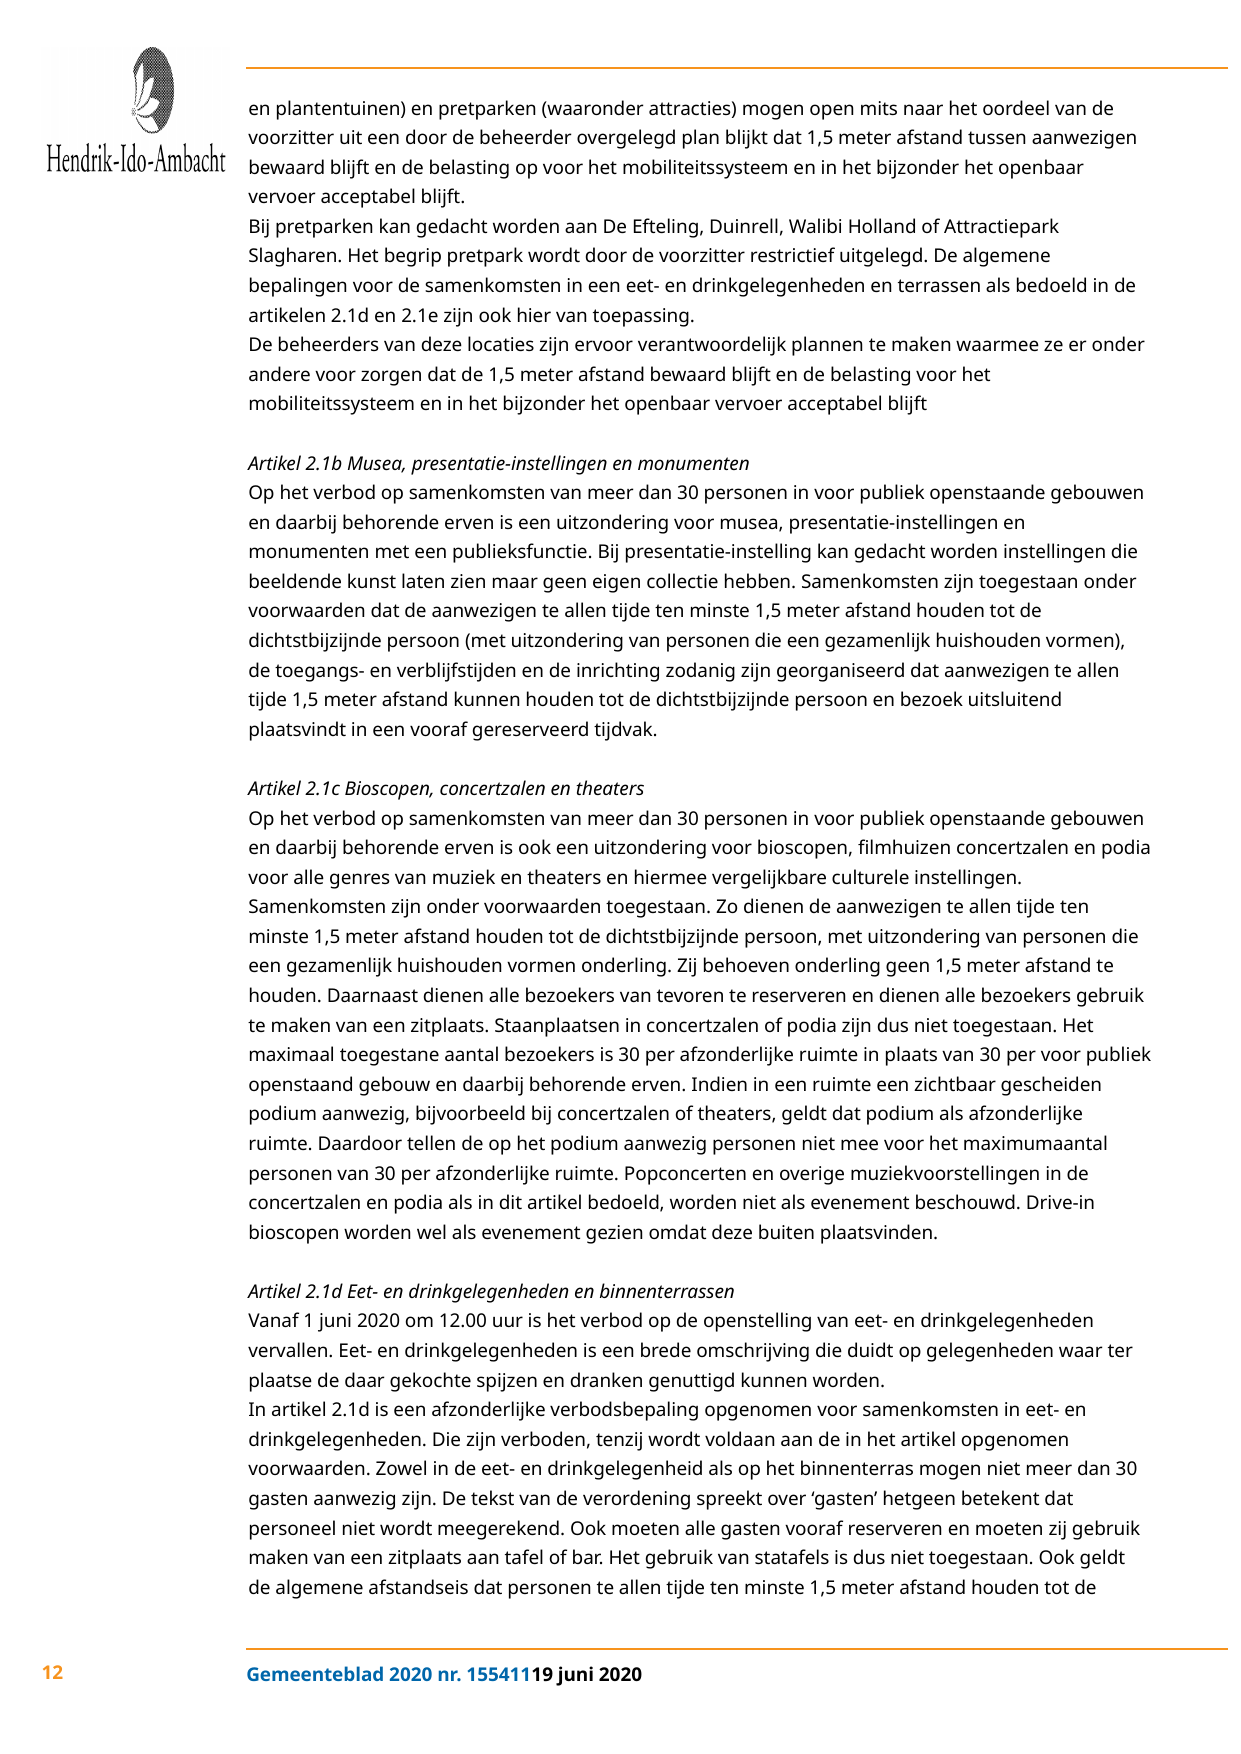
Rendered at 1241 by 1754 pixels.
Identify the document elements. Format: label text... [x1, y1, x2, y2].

text In artikel 2.1d is een afzonderlijke verbodsbepaling opgenomen voor samenkomsten in eet- en drinkgelegenheden. Die zijn verboden, tenzij wordt voldaan aan de in het artikel opgenomen voorwaarden. Zowel in de eet- en drinkgelegenheid als op het binnenterras mogen niet meer dan 30 gasten aanwezig zijn. De tekst van de verordening spreekt over ‘gasten’ hetgeen betekent dat personeel niet wordt meegerekend. Ook moeten alle gasten vooraf reserveren en moeten zij gebruik maken van een zitplaats aan tafel of bar. Het gebruik van statafels is dus niet toegestaan. Ook geldt de algemene afstandseis dat personen te allen tijde ten minste 1,5 meter afstand houden tot de [248, 1396, 1152, 1600]
picture [41, 47, 231, 172]
text Vanaf 1 juni 2020 om 12.00 uur is het verbod op de openstelling van eet- en drinkgelegenheden vervallen. Eet- en drinkgelegenheden is een brede omschrijving die duidt op gelegenheden waar ter plaatse de daar gekochte spijzen en dranken genuttigd kunnen worden. [248, 1308, 1152, 1393]
text De beheerders van deze locaties zijn ervoor verantwoordelijk plannen te maken waarmee ze er onder andere voor zorgen dat de 1,5 meter afstand bewaard blijft en de belasting voor het mobiliteitssysteem en in het bijzonder het openbaar vervoer acceptabel blijft [248, 331, 1152, 416]
text Artikel 2.1b Musea, presentatie-instellingen en monumenten [248, 450, 1152, 476]
text en plantentuinen) en pretparken (waaronder attracties) mogen open mits naar het oordeel van de voorzitter uit een door de beheerder overgelegd plan blijkt dat 1,5 meter afstand tussen aanwezigen bewaard blijft en de belasting op voor het mobiliteitssysteem en in het bijzonder het openbaar vervoer acceptabel blijft. [248, 95, 1152, 209]
text Op het verbod op samenkomsten van meer dan 30 personen in voor publiek openstaande gebouwen en daarbij behorende erven is ook een uitzondering voor bioscopen, filmhuizen concertzalen en podia voor alle genres van muziek en theaters en hiermee vergelijkbare culturele instellingen. Samenkomsten zijn onder voorwaarden toegestaan. Zo dienen de aanwezigen te allen tijde ten minste 1,5 meter afstand houden tot de dichtstbijzijnde persoon, met uitzondering van personen die een gezamenlijk huishouden vormen onderling. Zij behoeven onderling geen 1,5 meter afstand te houden. Daarnaast dienen alle bezoekers van tevoren te reserveren en dienen alle bezoekers gebruik te maken van een zitplaats. Staanplaatsen in concertzalen of podia zijn dus niet toegestaan. Het maximaal toegestane aantal bezoekers is 30 per afzonderlijke ruimte in plaats van 30 per voor publiek openstaand gebouw en daarbij behorende erven. Indien in een ruimte een zichtbaar gescheiden podium aanwezig, bijvoorbeeld bij concertzalen of theaters, geldt dat podium als afzonderlijke ruimte. Daardoor tellen de op het podium aanwezig personen niet mee voor het maximumaantal personen van 30 per afzonderlijke ruimte. Popconcerten en overige muziekvoorstellingen in de concertzalen en podia als in dit artikel bedoeld, worden niet als evenement beschouwd. Drive-in bioscopen worden wel als evenement gezien omdat deze buiten plaatsvinden. [248, 805, 1152, 1245]
text Artikel 2.1c Bioscopen, concertzalen en theaters [248, 775, 1152, 801]
text Artikel 2.1d Eet- en drinkgelegenheden en binnenterrassen [248, 1278, 1152, 1304]
text Bij pretparken kan gedacht worden aan De Efteling, Duinrell, Walibi Holland of Attractiepark Slagharen. Het begrip pretpark wordt door de voorzitter restrictief uitgelegd. De algemene bepalingen voor de samenkomsten in een eet- en drinkgelegenheden en terrassen als bedoeld in de artikelen 2.1d en 2.1e zijn ook hier van toepassing. [248, 213, 1152, 328]
text Op het verbod op samenkomsten van meer dan 30 personen in voor publiek openstaande gebouwen en daarbij behorende erven is een uitzondering voor musea, presentatie-instellingen en monumenten met een publieksfunctie. Bij presentatie-instelling kan gedacht worden instellingen die beeldende kunst laten zien maar geen eigen collectie hebben. Samenkomsten zijn toegestaan onder voorwaarden dat de aanwezigen te allen tijde ten minste 1,5 meter afstand houden tot de dichtstbijzijnde persoon (met uitzondering van personen die een gezamenlijk huishouden vormen), de toegangs- en verblijfstijden en de inrichting zodanig zijn georganiseerd dat aanwezigen te allen tijde 1,5 meter afstand kunnen houden tot de dichtstbijzijnde persoon en bezoek uitsluitend plaatsvindt in een vooraf gereserveerd tijdvak. [248, 479, 1152, 742]
